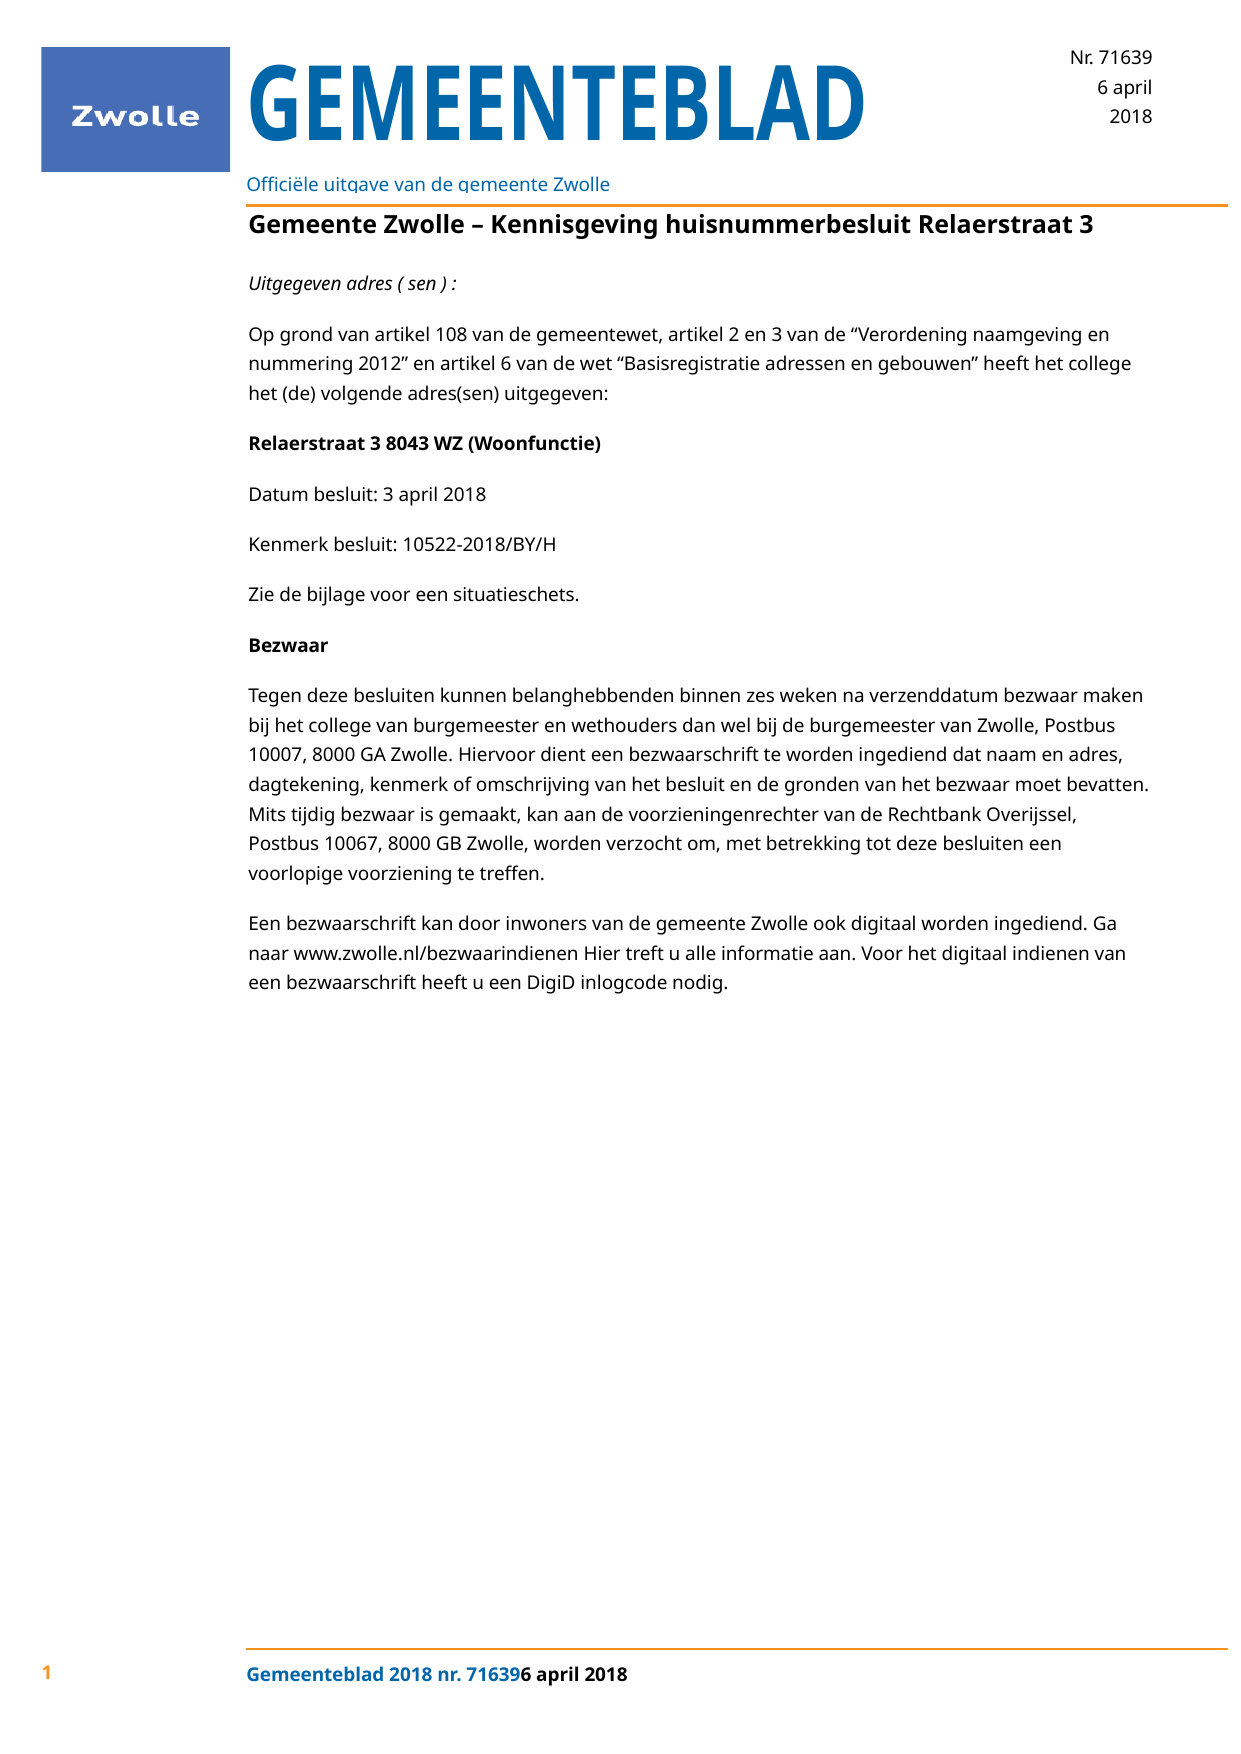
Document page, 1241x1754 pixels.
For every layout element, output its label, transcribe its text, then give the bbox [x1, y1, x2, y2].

text Relaerstraat 3 8043 WZ (Woonfunctie) [248, 430, 1152, 456]
text Bezwaar [248, 632, 1152, 658]
text Kenmerk besluit: 10522-2018/BY/H [248, 531, 1152, 557]
text Gemeente Zwolle – Kennisgeving huisnummerbesluit Relaerstraat 3 [248, 207, 1152, 241]
text Datum besluit: 3 april 2018 [248, 481, 1152, 506]
text Uitgegeven adres ( sen ) : [248, 270, 1152, 296]
text Zie de bijlage voor een situatieschets. [248, 582, 1152, 607]
text Tegen deze besluiten kunnen belanghebbenden binnen zes weken na verzenddatum bezwaar maken bij het college van burgemeester en wethouders dan wel bij de burgemeester van Zwolle, Postbus 10007, 8000 GA Zwolle. Hiervoor dient een bezwaarschrift te worden ingediend dat naam en adres, dagtekening, kenmerk of omschrijving van het besluit en de gronden van het bezwaar moet bevatten. Mits tijdig bezwaar is gemaakt, kan aan de voorzieningenrechter van de Rechtbank Overijssel, Postbus 10067, 8000 GB Zwolle, worden verzocht om, met betrekking tot deze besluiten een voorlopige voorziening te treffen. [248, 682, 1152, 886]
text Een bezwaarschrift kan door inwoners van de gemeente Zwolle ook digitaal worden ingediend. Ga naar www.zwolle.nl/bezwaarindienen Hier treft u alle informatie aan. Voor het digitaal indienen van een bezwaarschrift heeft u een DigiD inlogcode nodig. [248, 910, 1152, 995]
picture [41, 47, 231, 172]
text Op grond van artikel 108 van de gemeentewet, artikel 2 en 3 van de “Verordening naamgeving en nummering 2012” en artikel 6 van de wet “Basisregistratie adressen en gebouwen” heeft het college het (de) volgende adres(sen) uitgegeven: [248, 321, 1152, 406]
